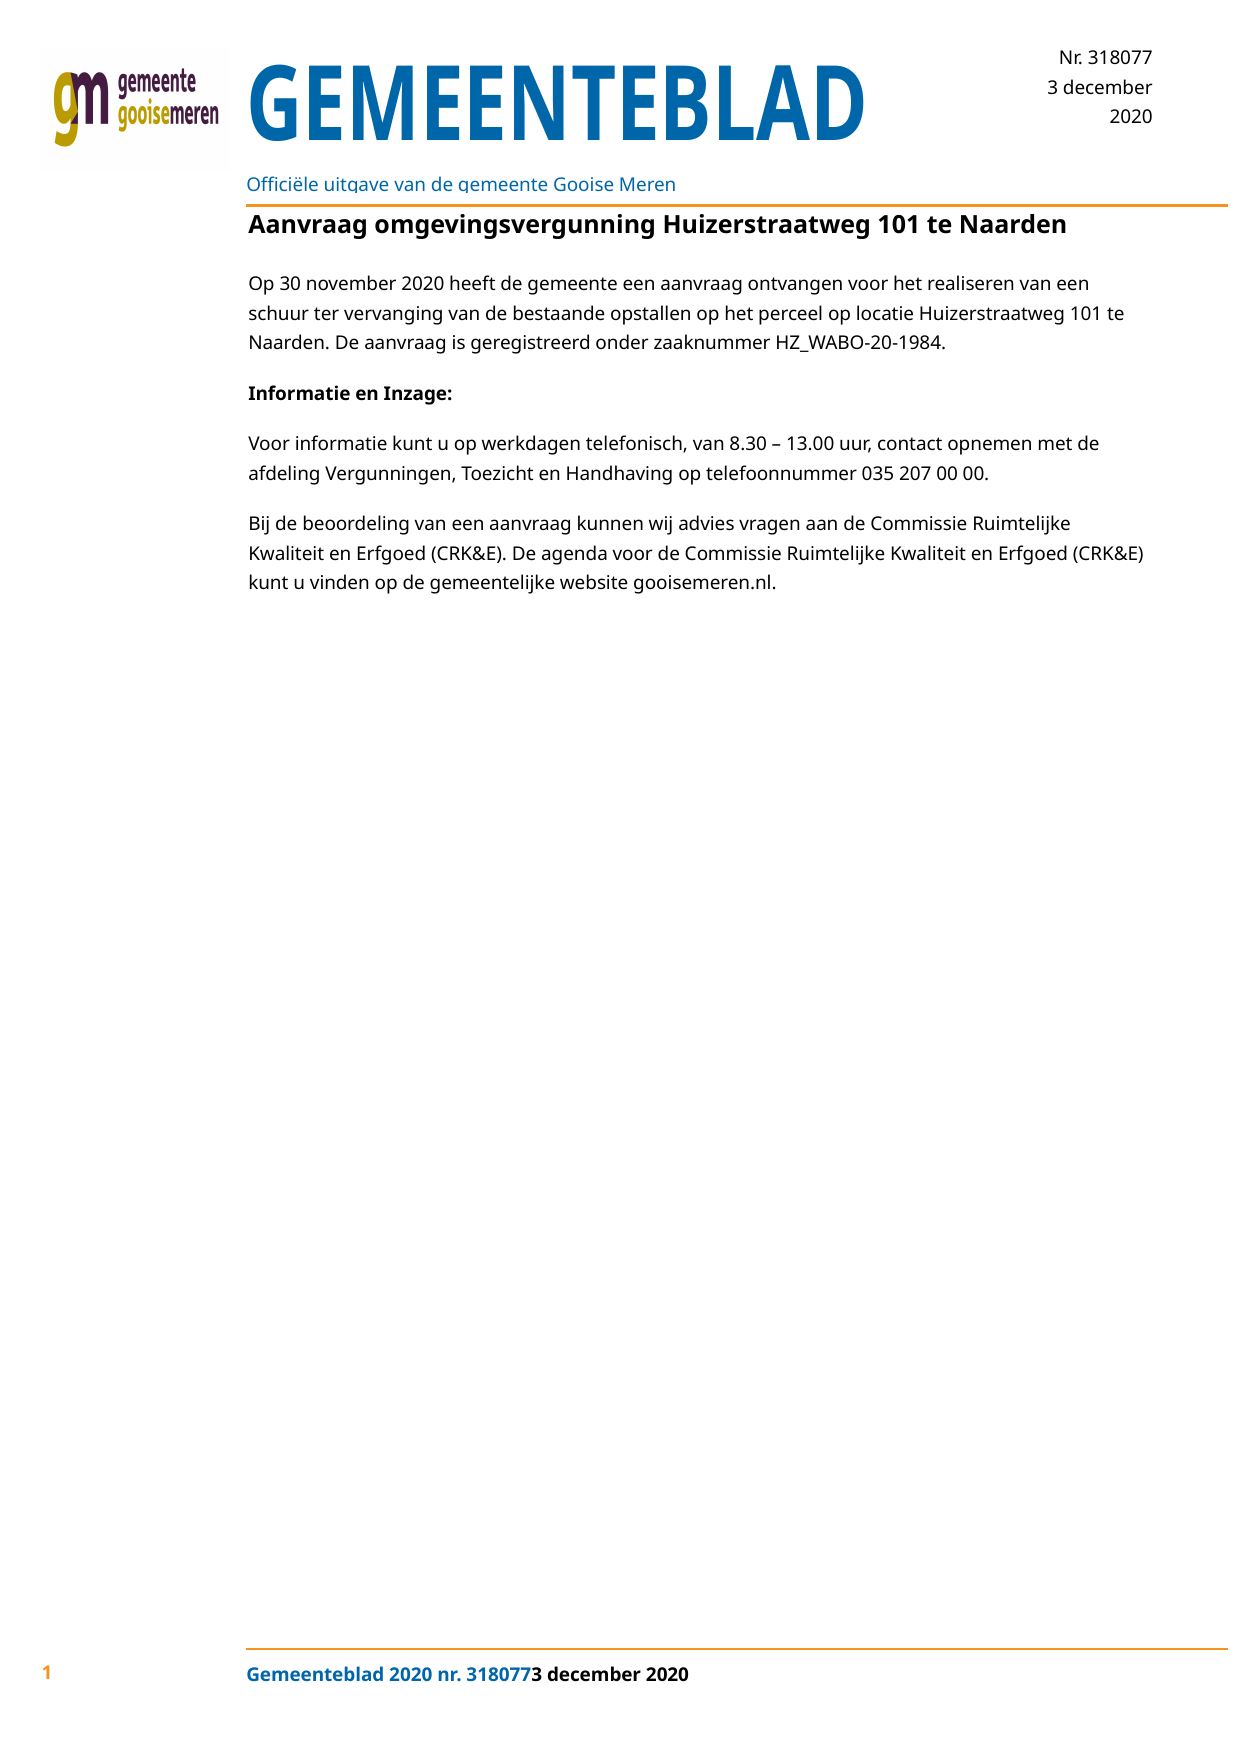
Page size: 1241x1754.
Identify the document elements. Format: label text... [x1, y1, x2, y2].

picture [41, 47, 231, 172]
text Voor informatie kunt u op werkdagen telefonisch, van 8.30 – 13.00 uur, contact opnemen met de afdeling Vergunningen, Toezicht en Handhaving op telefoonnummer 035 207 00 00. [248, 430, 1152, 486]
text Op 30 november 2020 heeft de gemeente een aanvraag ontvangen voor het realiseren van een schuur ter vervanging van de bestaande opstallen op het perceel op locatie Huizerstraatweg 101 te Naarden. De aanvraag is geregistreerd onder zaaknummer HZ_WABO-20-1984. [248, 270, 1152, 355]
text Aanvraag omgevingsvergunning Huizerstraatweg 101 te Naarden [248, 207, 1152, 241]
text Bij de beoordeling van een aanvraag kunnen wij advies vragen aan de Commissie Ruimtelijke Kwaliteit en Erfgoed (CRK&E). De agenda voor de Commissie Ruimtelijke Kwaliteit en Erfgoed (CRK&E) kunt u vinden op de gemeentelijke website gooisemeren.nl. [248, 510, 1152, 595]
text Informatie en Inzage: [248, 380, 1152, 406]
